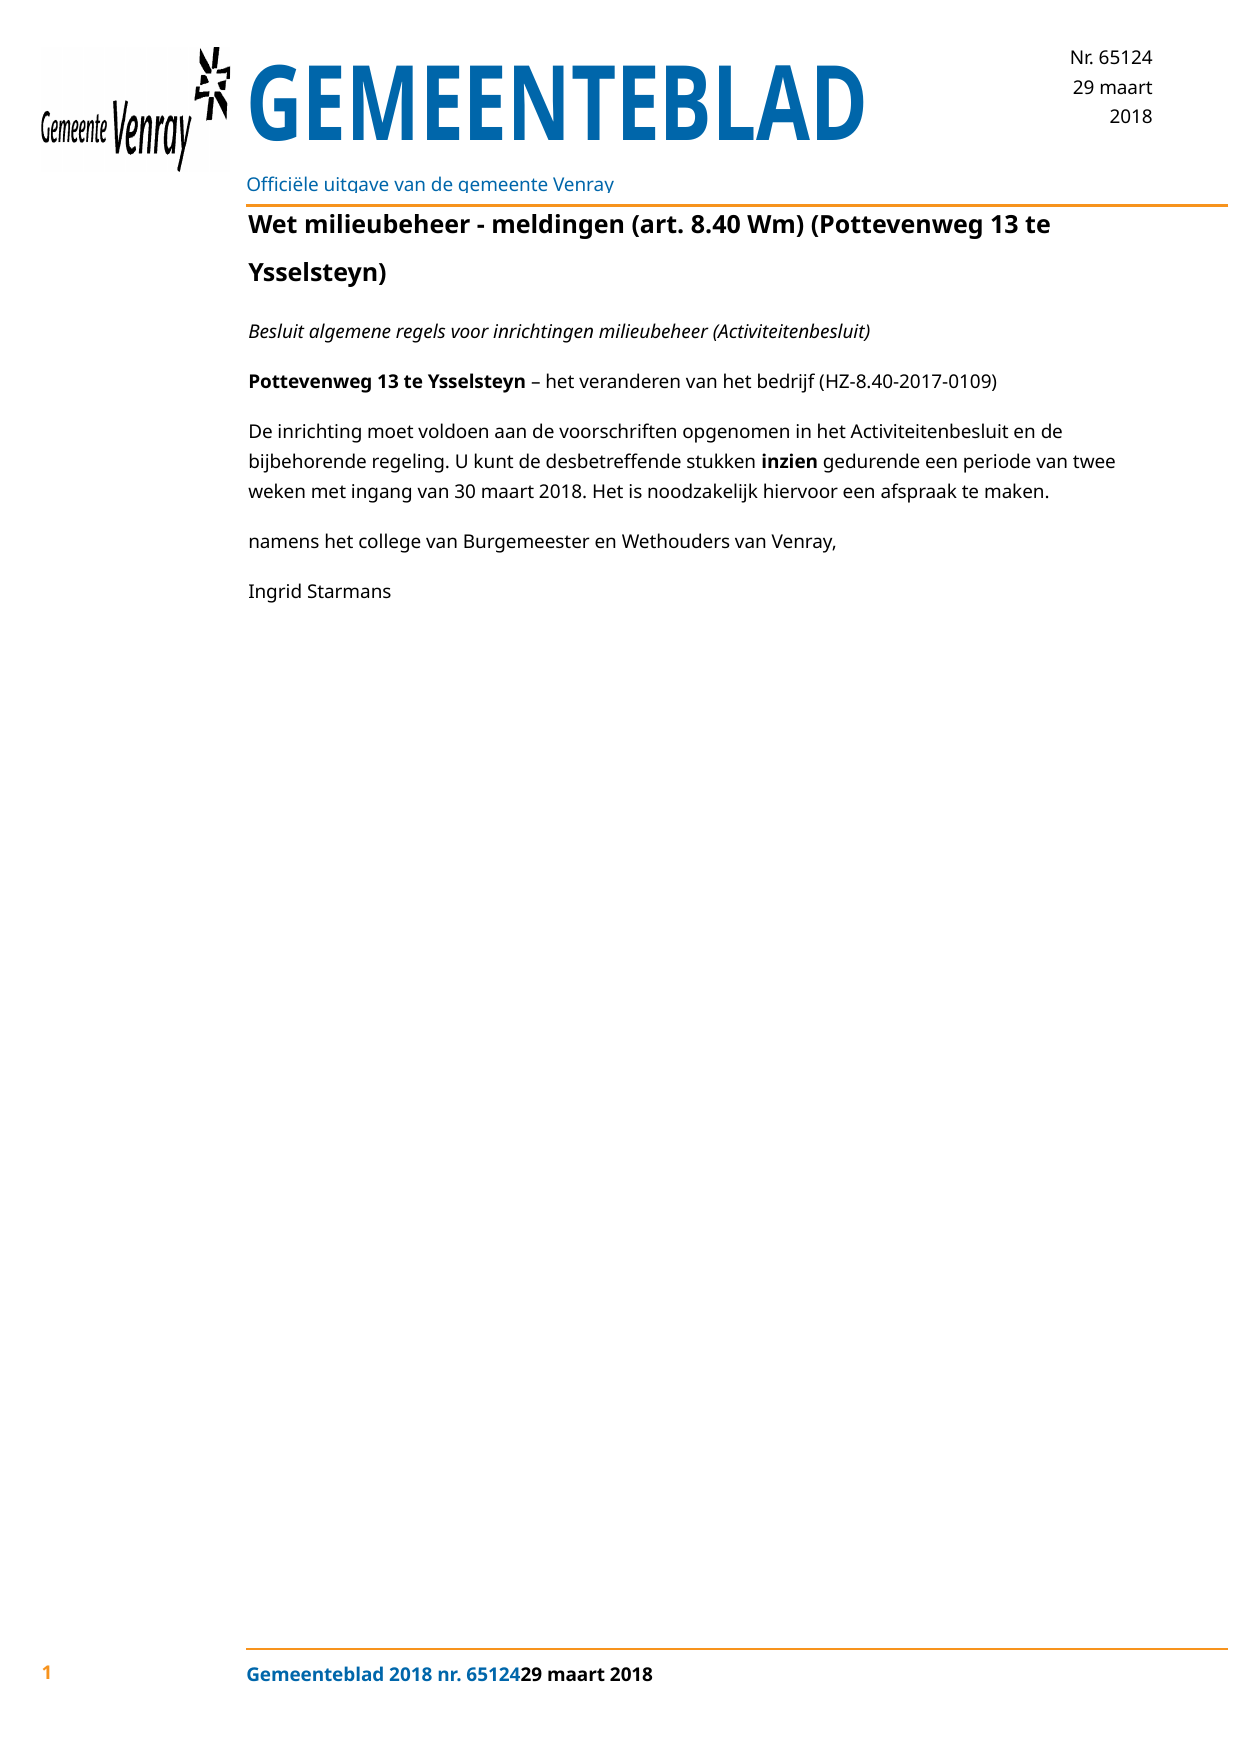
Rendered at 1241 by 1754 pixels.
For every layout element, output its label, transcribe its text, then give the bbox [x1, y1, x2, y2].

text Pottevenweg 13 te Ysselsteyn – het veranderen van het bedrijf (HZ-8.40-2017-0109) [248, 368, 1152, 394]
text Ingrid Starmans [248, 579, 1152, 604]
text Besluit algemene regels voor inrichtingen milieubeheer (Activiteitenbesluit) [248, 318, 1152, 344]
picture [41, 47, 231, 172]
text namens het college van Burgemeester en Wethouders van Venray, [248, 528, 1152, 554]
text De inrichting moet voldoen aan de voorschriften opgenomen in het Activiteitenbesluit en de bijbehorende regeling. U kunt de desbetreffende stukken inzien gedurende een periode van twee weken met ingang van 30 maart 2018. Het is noodzakelijk hiervoor een afspraak te maken. [248, 419, 1152, 504]
text Wet milieubeheer - meldingen (art. 8.40 Wm) (Pottevenweg 13 te Ysselsteyn) [248, 207, 1152, 288]
